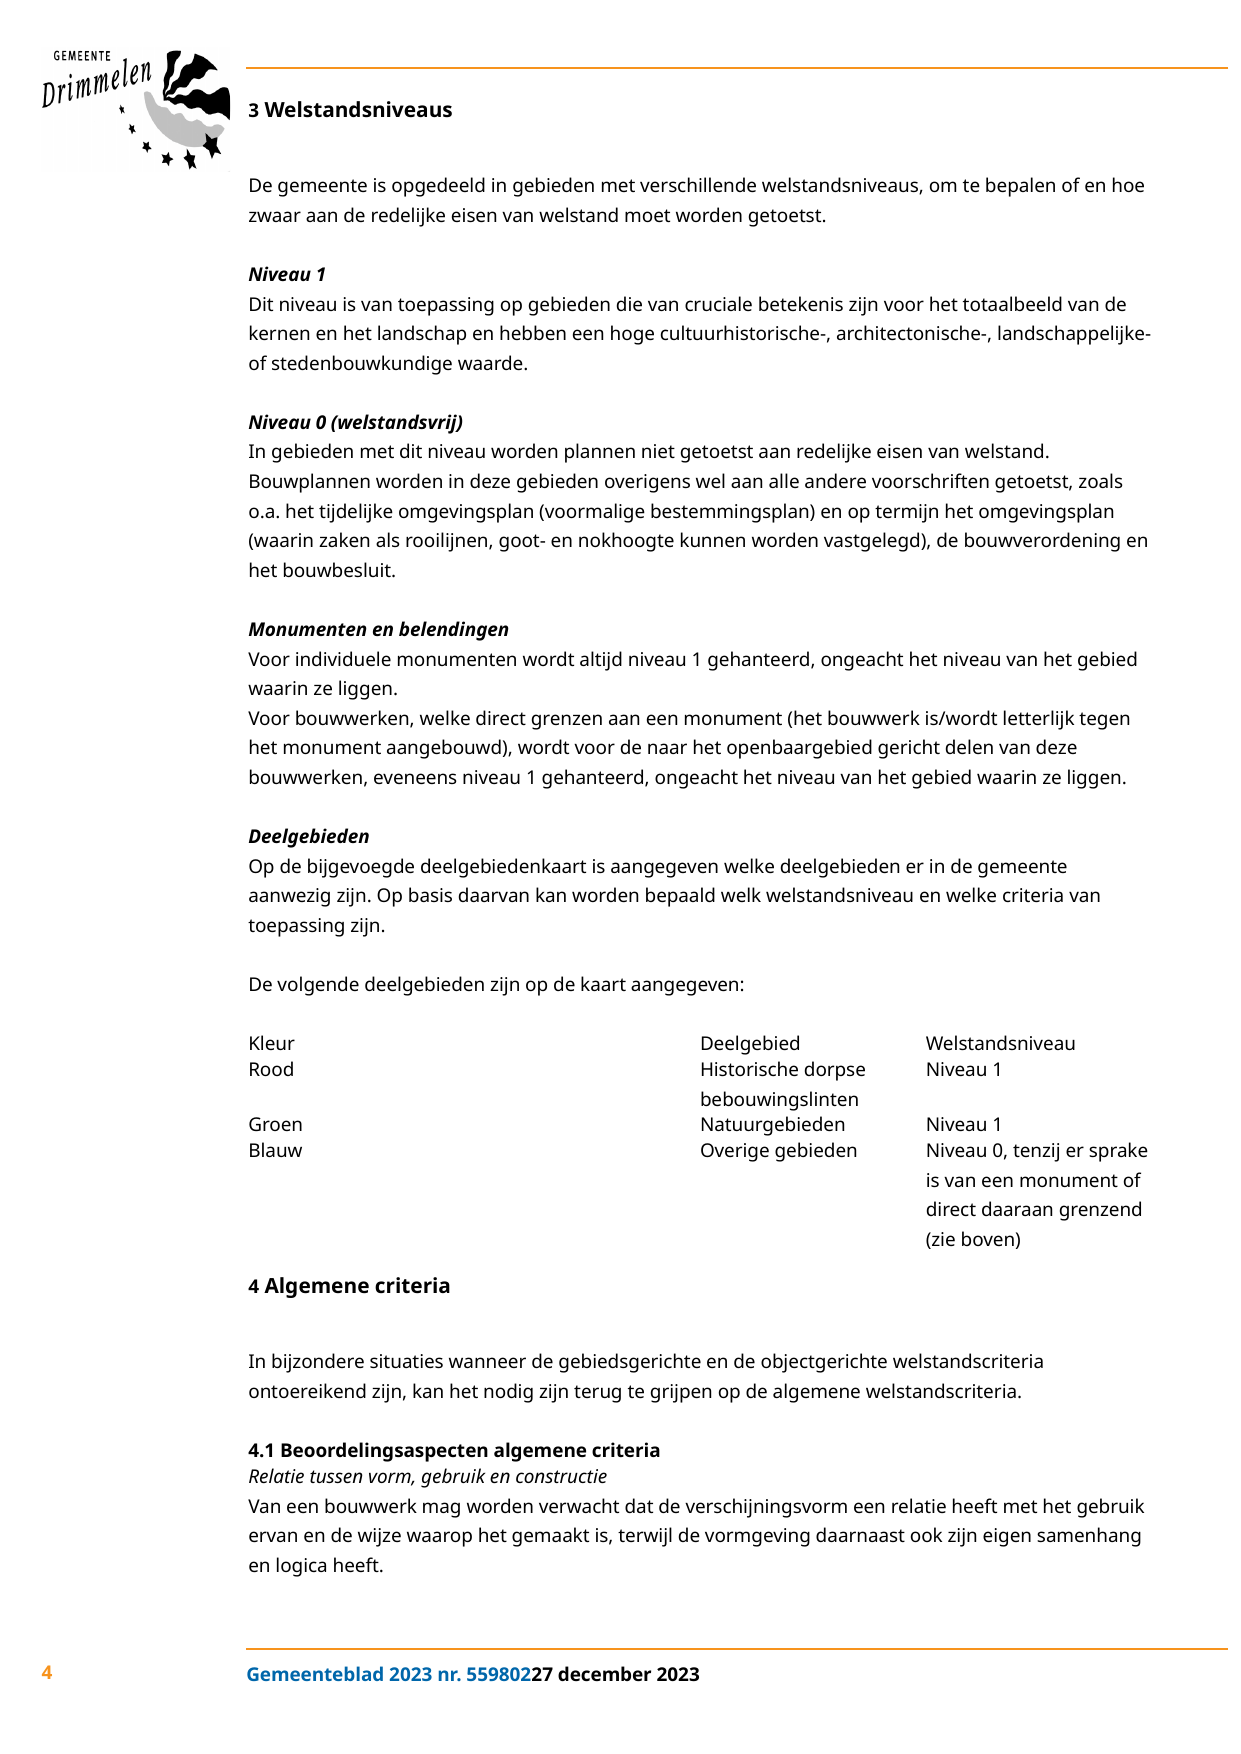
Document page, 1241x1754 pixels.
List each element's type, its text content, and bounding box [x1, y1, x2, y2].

text Voor bouwwerken, welke direct grenzen aan een monument (het bouwwerk is/wordt letterlijk tegen het monument aangebouwd), wordt voor de naar het openbaargebied gericht delen van deze bouwwerken, eveneens niveau 1 gehanteerd, ongeacht het niveau van het gebied waarin ze liggen. [248, 705, 1152, 790]
text Niveau 0 (welstandsvrij) [248, 409, 1152, 435]
picture [41, 47, 231, 172]
text Monumenten en belendingen [248, 616, 1152, 642]
text Voor individuele monumenten wordt altijd niveau 1 gehanteerd, ongeacht het niveau van het gebied waarin ze liggen. [248, 646, 1152, 701]
text De volgende deelgebieden zijn op de kaart aangegeven: [248, 971, 1152, 997]
text In gebieden met dit niveau worden plannen niet getoetst aan redelijke eisen van welstand. Bouwplannen worden in deze gebieden overigens wel aan alle andere voorschriften getoetst, zoals o.a. het tijdelijke omgevingsplan (voormalige bestemmingsplan) en op termijn het omgevingsplan (waarin zaken als rooilijnen, goot- en nokhoogte kunnen worden vastgelegd), de bouwverordening en het bouwbesluit. [248, 439, 1152, 583]
table_cell Niveau 1 [926, 1056, 1152, 1112]
text De gemeente is opgedeeld in gebieden met verschillende welstandsniveaus, om te bepalen of en hoe zwaar aan de redelijke eisen van welstand moet worden getoetst. [248, 172, 1152, 228]
text Deelgebieden [248, 823, 1152, 849]
text 3 Welstandsniveaus [248, 95, 1152, 123]
table_cell [474, 1112, 700, 1137]
text In bijzondere situaties wanneer de gebiedsgerichte en de objectgerichte welstandscriteria ontoereikend zijn, kan het nodig zijn terug te grijpen op de algemene welstandscriteria. [248, 1349, 1152, 1404]
text Dit niveau is van toepassing op gebieden die van cruciale betekenis zijn voor het totaalbeeld van de kernen en het landschap en hebben een hoge cultuurhistorische-, architectonische-, landschappelijke- of stedenbouwkundige waarde. [248, 291, 1152, 376]
table_header Welstandsniveau [926, 1031, 1152, 1056]
text Op de bijgevoegde deelgebiedenkaart is aangegeven welke deelgebieden er in de gemeente aanwezig zijn. Op basis daarvan kan worden bepaald welk welstandsniveau en welke criteria van toepassing zijn. [248, 853, 1152, 938]
table_header [474, 1031, 700, 1056]
table_cell [474, 1056, 700, 1112]
table_cell [474, 1137, 700, 1252]
table_cell Rood [248, 1056, 474, 1112]
text 4.1 Beoordelingsaspecten algemene criteria [248, 1437, 1152, 1463]
table_header Kleur [248, 1031, 474, 1056]
table_cell Overige gebieden [700, 1137, 926, 1252]
table_cell Groen [248, 1112, 474, 1137]
table_cell Natuurgebieden [700, 1112, 926, 1137]
text Relatie tussen vorm, gebruik en constructie [248, 1463, 1152, 1489]
table_cell Niveau 1 [926, 1112, 1152, 1137]
text 4 Algemene criteria [248, 1271, 1152, 1299]
table_header Deelgebied [700, 1031, 926, 1056]
table_cell Niveau 0, tenzij er sprake is van een monument of direct daaraan grenzend (zie boven) [926, 1137, 1152, 1252]
text Niveau 1 [248, 261, 1152, 287]
text Van een bouwwerk mag worden verwacht dat de verschijningsvorm een relatie heeft met het gebruik ervan en de wijze waarop het gemaakt is, terwijl de vormgeving daarnaast ook zijn eigen samenhang en logica heeft. [248, 1493, 1152, 1578]
table_cell Blauw [248, 1137, 474, 1252]
table_cell Historische dorpse bebouwingslinten [700, 1056, 926, 1112]
